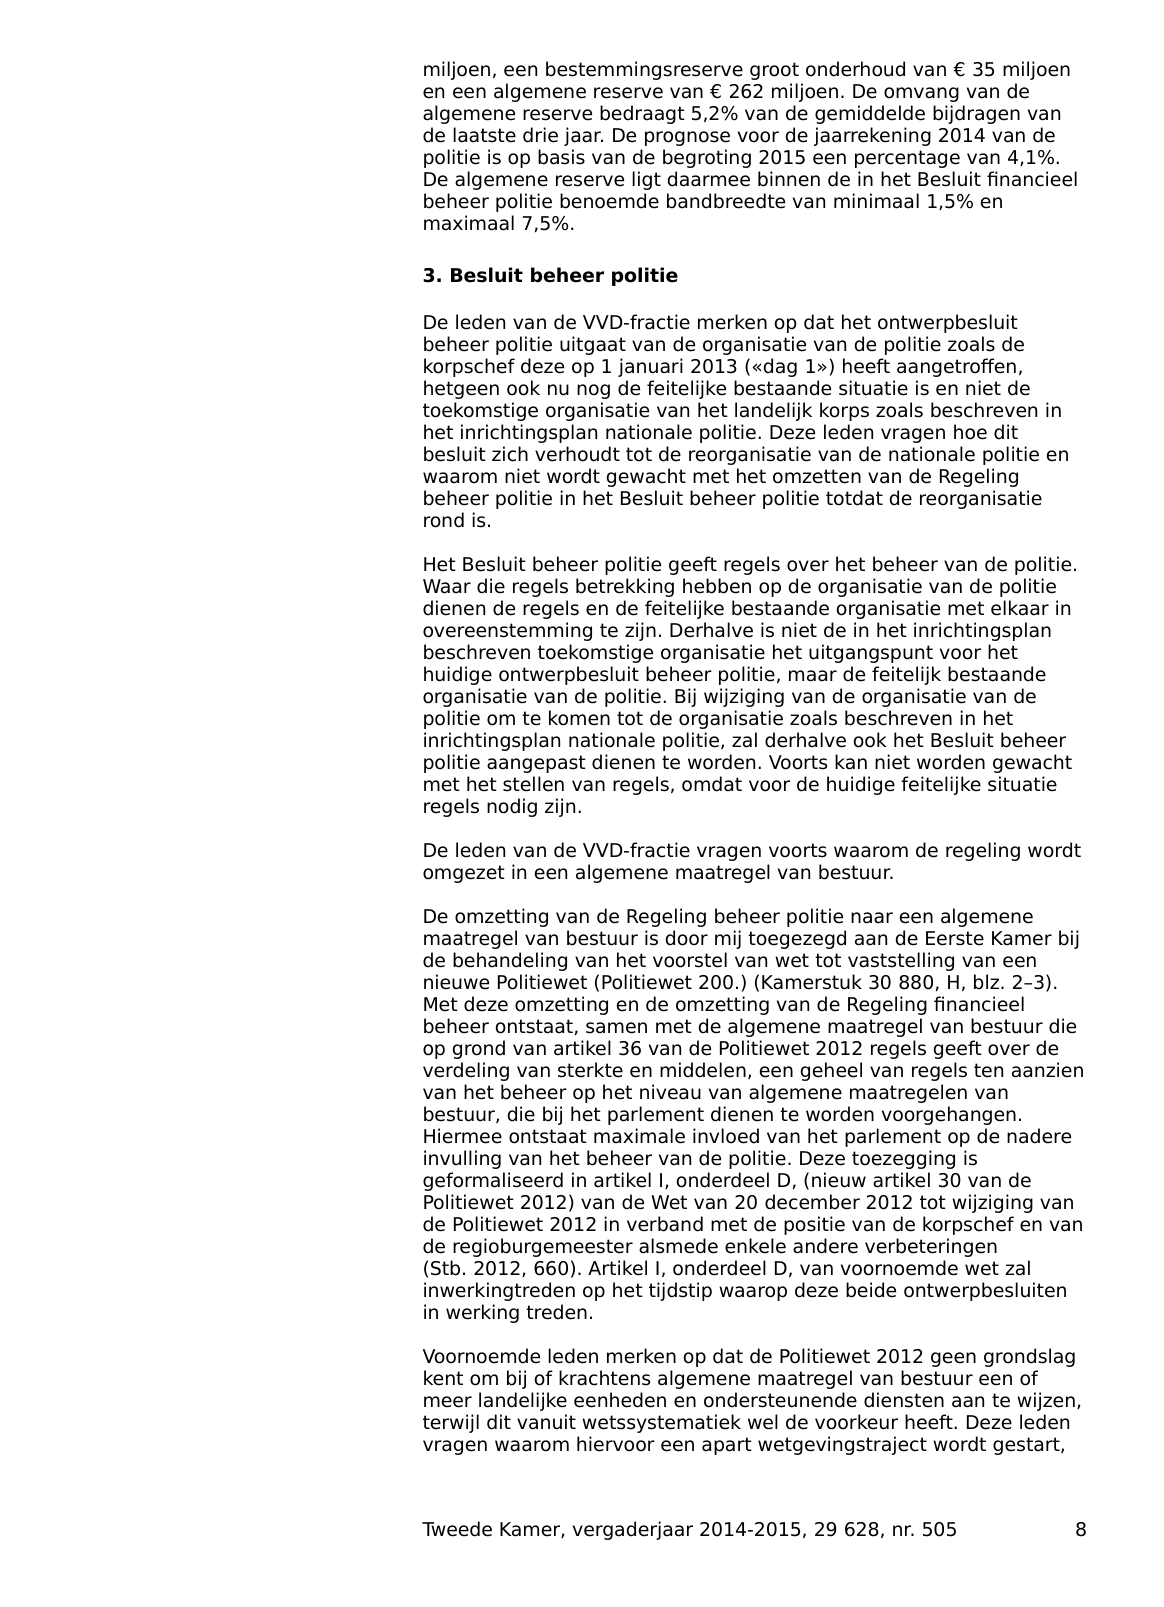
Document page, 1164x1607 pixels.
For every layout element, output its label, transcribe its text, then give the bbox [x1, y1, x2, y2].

text Het Besluit beheer politie geeft regels over het beheer van de politie. Waar die regels betrekking hebben op de organisatie van de politie dienen de regels en de feitelijke bestaande organisatie met elkaar in overeenstemming te zijn. Derhalve is niet de in het inrichtingsplan beschreven toekomstige organisatie het uitgangspunt voor het huidige ontwerpbesluit beheer politie, maar de feitelijk bestaande organisatie van de politie. Bij wijziging van de organisatie van de politie om te komen tot de organisatie zoals beschreven in het inrichtingsplan nationale politie, zal derhalve ook het Besluit beheer politie aangepast dienen te worden. Voorts kan niet worden gewacht met het stellen van regels, omdat voor de huidige feitelijke situatie regels nodig zijn. [422, 554, 1087, 818]
subtitle 3. Besluit beheer politie [422, 265, 1087, 287]
text De leden van de VVD-fractie vragen voorts waarom de regeling wordt omgezet in een algemene maatregel van bestuur. [422, 840, 1087, 884]
text De omzetting van de Regeling beheer politie naar een algemene maatregel van bestuur is door mij toegezegd aan de Eerste Kamer bij de behandeling van het voorstel van wet tot vaststelling van een nieuwe Politiewet (Politiewet 200.) (Kamerstuk 30 880, H, blz. 2–3). Met deze omzetting en de omzetting van de Regeling financieel beheer ontstaat, samen met de algemene maatregel van bestuur die op grond van artikel 36 van de Politiewet 2012 regels geeft over de verdeling van sterkte en middelen, een geheel van regels ten aanzien van het beheer op het niveau van algemene maatregelen van bestuur, die bij het parlement dienen te worden voorgehangen. Hiermee ontstaat maximale invloed van het parlement op de nadere invulling van het beheer van de politie. Deze toezegging is geformaliseerd in artikel I, onderdeel D, (nieuw artikel 30 van de Politiewet 2012) van de Wet van 20 december 2012 tot wijziging van de Politiewet 2012 in verband met de positie van de korpschef en van de regioburgemeester alsmede enkele andere verbeteringen (Stb. 2012, 660). Artikel I, onderdeel D, van voornoemde wet zal inwerkingtreden op het tijdstip waarop deze beide ontwerpbesluiten in werking treden. [422, 906, 1087, 1323]
text Voornoemde leden merken op dat de Politiewet 2012 geen grondslag kent om bij of krachtens algemene maatregel van bestuur een of meer landelijke eenheden en ondersteunende diensten aan te wijzen, terwijl dit vanuit wetssystematiek wel de voorkeur heeft. Deze leden vragen waarom hiervoor een apart wetgevingstraject wordt gestart, [422, 1346, 1087, 1456]
text De leden van de VVD-fractie merken op dat het ontwerpbesluit beheer politie uitgaat van de organisatie van de politie zoals de korpschef deze op 1 januari 2013 («dag 1») heeft aangetroffen, hetgeen ook nu nog de feitelijke bestaande situatie is en niet de toekomstige organisatie van het landelijk korps zoals beschreven in het inrichtingsplan nationale politie. Deze leden vragen hoe dit besluit zich verhoudt tot de reorganisatie van de nationale politie en waarom niet wordt gewacht met het omzetten van de Regeling beheer politie in het Besluit beheer politie totdat de reorganisatie rond is. [422, 312, 1087, 532]
text miljoen, een bestemmingsreserve groot onderhoud van € 35 miljoen en een algemene reserve van € 262 miljoen. De omvang van de algemene reserve bedraagt 5,2% van de gemiddelde bijdragen van de laatste drie jaar. De prognose voor de jaarrekening 2014 van de politie is op basis van de begroting 2015 een percentage van 4,1%. De algemene reserve ligt daarmee binnen de in het Besluit financieel beheer politie benoemde bandbreedte van minimaal 1,5% en maximaal 7,5%. [422, 59, 1087, 235]
